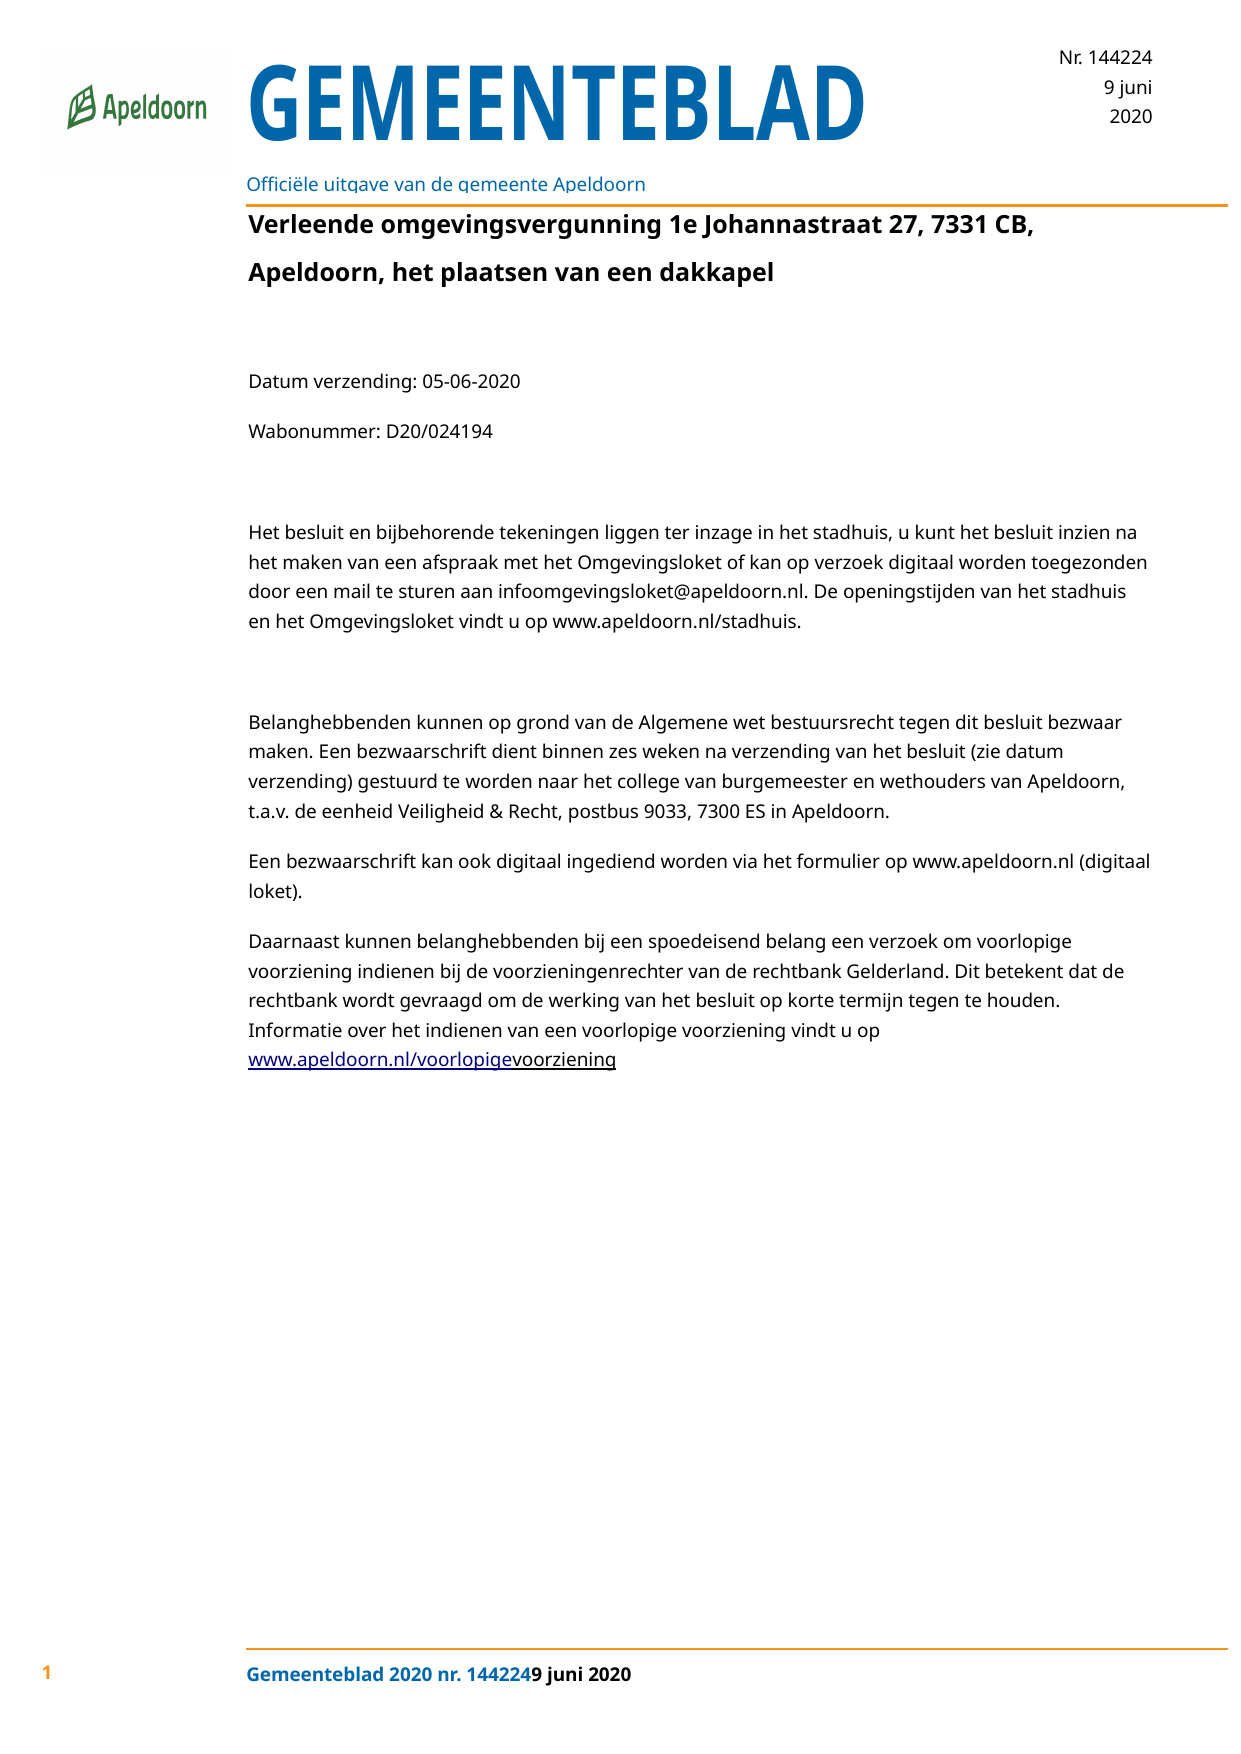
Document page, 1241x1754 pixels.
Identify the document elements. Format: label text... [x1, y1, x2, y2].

picture [41, 47, 231, 172]
text Daarnaast kunnen belanghebbenden bij een spoedeisend belang een verzoek om voorlopige voorziening indienen bij de voorzieningenrechter van de rechtbank Gelderland. Dit betekent dat de rechtbank wordt gevraagd om de werking van het besluit op korte termijn tegen te houden. Informatie over het indienen van een voorlopige voorziening vindt u op www.apeldoorn.nl/voorlopigevoorziening [248, 928, 1152, 1072]
text Het besluit en bijbehorende tekeningen liggen ter inzage in het stadhuis, u kunt het besluit inzien na het maken van een afspraak met het Omgevingsloket of kan op verzoek digitaal worden toegezonden door een mail te sturen aan infoomgevingsloket@apeldoorn.nl. De openingstijden van het stadhuis en het Omgevingsloket vindt u op www.apeldoorn.nl/stadhuis. [248, 519, 1152, 634]
text Datum verzending: 05-06-2020 [248, 368, 1152, 394]
text Verleende omgevingsvergunning 1e Johannastraat 27, 7331 CB, Apeldoorn, het plaatsen van een dakkapel [248, 207, 1152, 288]
text Een bezwaarschrift kan ook digitaal ingediend worden via het formulier op www.apeldoorn.nl (digitaal loket). [248, 848, 1152, 904]
text Belanghebbenden kunnen op grond van de Algemene wet bestuursrecht tegen dit besluit bezwaar maken. Een bezwaarschrift dient binnen zes weken na verzending van het besluit (zie datum verzending) gestuurd te worden naar het college van burgemeester en wethouders van Apeldoorn, t.a.v. de eenheid Veiligheid & Recht, postbus 9033, 7300 ES in Apeldoorn. [248, 709, 1152, 824]
text Wabonummer: D20/024194 [248, 419, 1152, 444]
